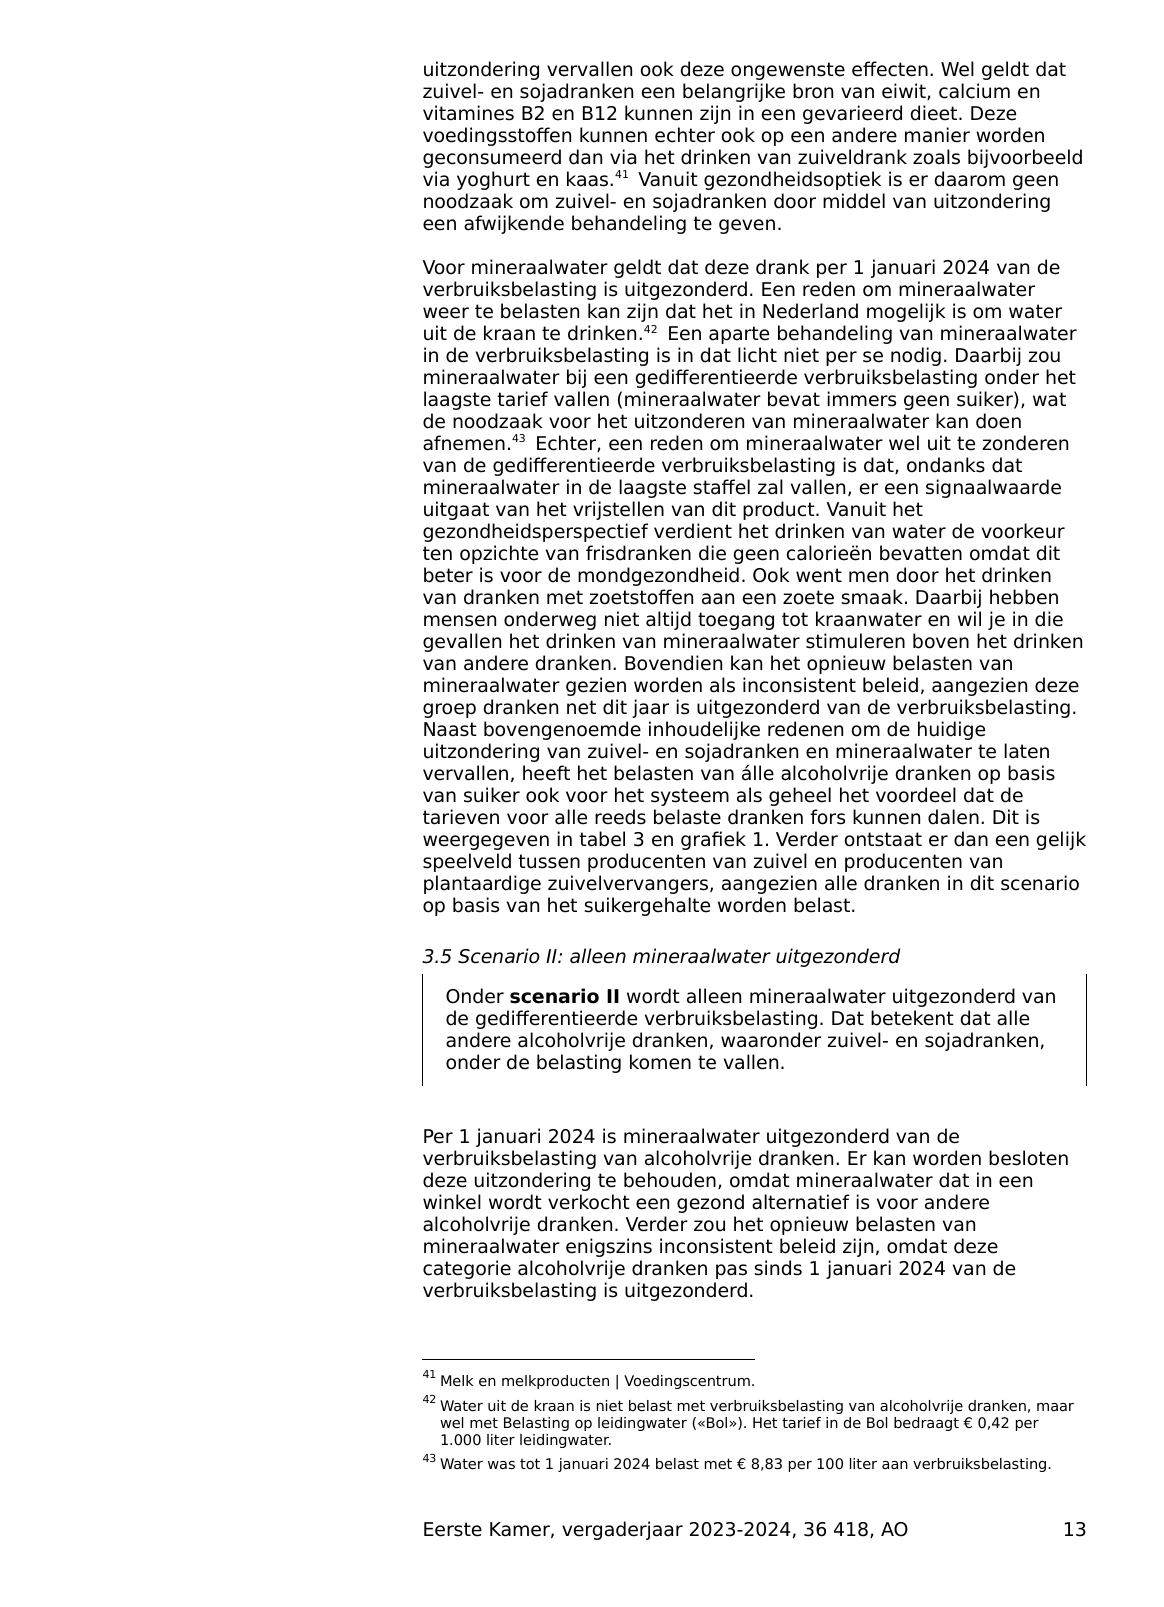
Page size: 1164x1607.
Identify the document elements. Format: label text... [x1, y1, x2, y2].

table_header Onder scenario II wordt alleen mineraalwater uitgezonderd van de gedifferentieerde verbruiksbelasting. Dat betekent dat alle andere alcoholvrije dranken, waaronder zuivel- en sojadranken, onder de belasting komen te vallen. [423, 974, 1086, 1086]
text Voor mineraalwater geldt dat deze drank per 1 januari 2024 van de verbruiksbelasting is uitgezonderd. Een reden om mineraalwater weer te belasten kan zijn dat het in Nederland mogelijk is om water uit de kraan te drinken. Een aparte behandeling van mineraalwater in de verbruiksbelasting is in dat licht niet per se nodig. Daarbij zou mineraalwater bij een gedifferentieerde verbruiksbelasting onder het laagste tarief vallen (mineraalwater bevat immers geen suiker), wat de noodzaak voor het uitzonderen van mineraalwater kan doen afnemen. Echter, een reden om mineraalwater wel uit te zonderen van de gedifferentieerde verbruiksbelasting is dat, ondanks dat mineraalwater in de laagste staffel zal vallen, er een signaalwaarde uitgaat van het vrijstellen van dit product. Vanuit het gezondheidsperspectief verdient het drinken van water de voorkeur ten opzichte van frisdranken die geen calorieën bevatten omdat dit beter is voor de mondgezondheid. Ook went men door het drinken van dranken met zoetstoffen aan een zoete smaak. Daarbij hebben mensen onderweg niet altijd toegang tot kraanwater en wil je in die gevallen het drinken van mineraalwater stimuleren boven het drinken van andere dranken. Bovendien kan het opnieuw belasten van mineraalwater gezien worden als inconsistent beleid, aangezien deze groep dranken net dit jaar is uitgezonderd van de verbruiksbelasting. [422, 257, 1087, 719]
text Water was tot 1 januari 2024 belast met € 8,83 per 100 liter aan verbruiksbelasting. [422, 1452, 1087, 1474]
text Melk en melkproducten | Voedingscentrum. [422, 1368, 1087, 1391]
text Water uit de kraan is niet belast met verbruiksbelasting van alcoholvrije dranken, maar wel met Belasting op leidingwater («Bol»). Het tarief in de Bol bedraagt € 0,42 per 1.000 liter leidingwater. [422, 1393, 1087, 1449]
text Per 1 januari 2024 is mineraalwater uitgezonderd van de verbruiksbelasting van alcoholvrije dranken. Er kan worden besloten deze uitzondering te behouden, omdat mineraalwater dat in een winkel wordt verkocht een gezond alternatief is voor andere alcoholvrije dranken. Verder zou het opnieuw belasten van mineraalwater enigszins inconsistent beleid zijn, omdat deze categorie alcoholvrije dranken pas sinds 1 januari 2024 van de verbruiksbelasting is uitgezonderd. [422, 1126, 1087, 1302]
text Naast bovengenoemde inhoudelijke redenen om de huidige uitzondering van zuivel- en sojadranken en mineraalwater te laten vervallen, heeft het belasten van álle alcoholvrije dranken op basis van suiker ook voor het systeem als geheel het voordeel dat de tarieven voor alle reeds belaste dranken fors kunnen dalen. Dit is weergegeven in tabel 3 en grafiek 1. Verder ontstaat er dan een gelijk speelveld tussen producenten van zuivel en producenten van plantaardige zuivelvervangers, aangezien alle dranken in dit scenario op basis van het suikergehalte worden belast. [422, 719, 1087, 916]
text uitzondering vervallen ook deze ongewenste effecten. Wel geldt dat zuivel- en sojadranken een belangrijke bron van eiwit, calcium en vitamines B2 en B12 kunnen zijn in een gevarieerd dieet. Deze voedingsstoffen kunnen echter ook op een andere manier worden geconsumeerd dan via het drinken van zuiveldrank zoals bijvoorbeeld via yoghurt en kaas. Vanuit gezondheidsoptiek is er daarom geen noodzaak om zuivel- en sojadranken door middel van uitzondering een afwijkende behandeling te geven. [422, 59, 1087, 235]
subtitle 3.5 Scenario II: alleen mineraalwater uitgezonderd [422, 946, 1087, 968]
